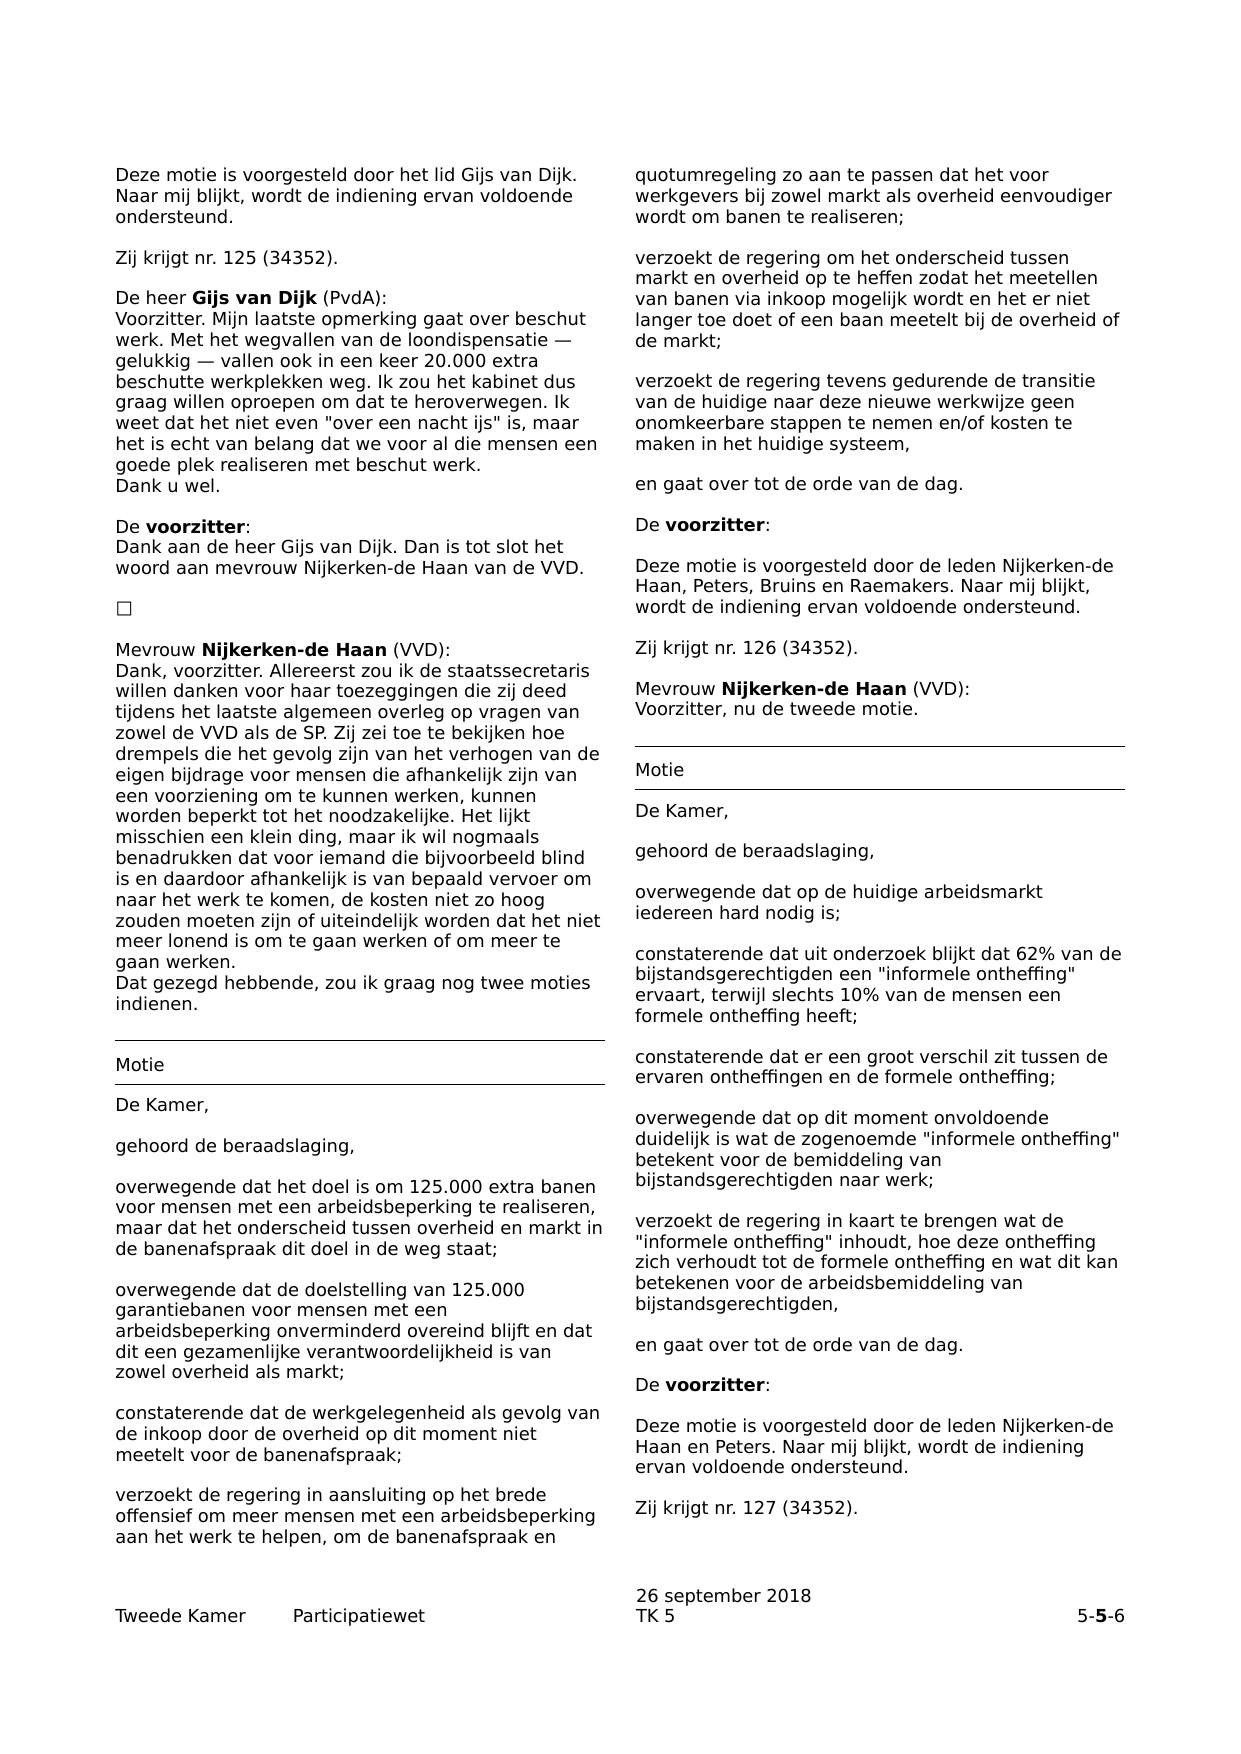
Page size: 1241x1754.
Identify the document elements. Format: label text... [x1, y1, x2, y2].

text verzoekt de regering tevens gedurende de transitie van de huidige naar deze nieuwe werkwijze geen onomkeerbare stappen te nemen en/of kosten te maken in het huidige systeem, [635, 371, 1125, 454]
text Voorzitter, nu de tweede motie. [635, 699, 1125, 720]
text Deze motie is voorgesteld door de leden Nijkerken-de Haan en Peters. Naar mij blijkt, wordt de indiening ervan voldoende ondersteund. [635, 1416, 1125, 1478]
text De voorzitter: [115, 516, 605, 537]
text Zij krijgt nr. 127 (34352). [635, 1498, 1125, 1519]
text Motie [115, 1054, 605, 1075]
text en gaat over tot de orde van de dag. [635, 1334, 1125, 1355]
text ⬜ [115, 599, 605, 619]
text en gaat over tot de orde van de dag. [635, 474, 1125, 495]
text De heer Gijs van Dijk (PvdA): [115, 288, 605, 309]
text Dank u wel. [115, 476, 605, 496]
text Dank aan de heer Gijs van Dijk. Dan is tot slot het woord aan mevrouw Nijkerken-de Haan van de VVD. [115, 537, 605, 579]
text constaterende dat uit onderzoek blijkt dat 62% van de bijstandsgerechtigden een "informele ontheffing" ervaart, terwijl slechts 10% van de mensen een formele ontheffing heeft; [635, 943, 1125, 1026]
text gehoord de beraadslaging, [635, 841, 1125, 862]
text overwegende dat het doel is om 125.000 extra banen voor mensen met een arbeidsbeperking te realiseren, maar dat het onderscheid tussen overheid en markt in de banenafspraak dit doel in de weg staat; [115, 1177, 605, 1259]
text quotumregeling zo aan te passen dat het voor werkgevers bij zowel markt als overheid eenvoudiger wordt om banen te realiseren; [635, 165, 1125, 227]
text Dank, voorzitter. Allereerst zou ik de staatssecretaris willen danken voor haar toezeggingen die zij deed tijdens het laatste algemeen overleg op vragen van zowel de VVD als de SP. Zij zei toe te bekijken hoe drempels die het gevolg zijn van het verhogen van de eigen bijdrage voor mensen die afhankelijk zijn van een voorziening om te kunnen werken, kunnen worden beperkt tot het noodzakelijke. Het lijkt misschien een klein ding, maar ik wil nogmaals benadrukken dat voor iemand die bijvoorbeeld blind is en daardoor afhankelijk is van bepaald vervoer om naar het werk te komen, de kosten niet zo hoog zouden moeten zijn of uiteindelijk worden dat het niet meer lonend is om te gaan werken of om meer te gaan werken. [115, 660, 605, 973]
text constaterende dat de werkgelegenheid als gevolg van de inkoop door de overheid op dit moment niet meetelt voor de banenafspraak; [115, 1403, 605, 1465]
text Zij krijgt nr. 125 (34352). [115, 247, 605, 268]
text Deze motie is voorgesteld door de leden Nijkerken-de Haan, Peters, Bruins en Raemakers. Naar mij blijkt, wordt de indiening ervan voldoende ondersteund. [635, 556, 1125, 618]
text De Kamer, [115, 1095, 605, 1116]
text De voorzitter: [635, 1375, 1125, 1396]
text verzoekt de regering in kaart te brengen wat de "informele ontheffing" inhoudt, hoe deze ontheffing zich verhoudt tot de formele ontheffing en wat dit kan betekenen voor de arbeidsbemiddeling van bijstandsgerechtigden, [635, 1211, 1125, 1314]
text Zij krijgt nr. 126 (34352). [635, 638, 1125, 658]
text verzoekt de regering om het onderscheid tussen markt en overheid op te heffen zodat het meetellen van banen via inkoop mogelijk wordt en het er niet langer toe doet of een baan meetelt bij de overheid of de markt; [635, 247, 1125, 351]
text gehoord de beraadslaging, [115, 1136, 605, 1157]
text Mevrouw Nijkerken-de Haan (VVD): [635, 678, 1125, 699]
text overwegende dat op de huidige arbeidsmarkt iedereen hard nodig is; [635, 882, 1125, 923]
text Motie [635, 760, 1125, 781]
text Voorzitter. Mijn laatste opmerking gaat over beschut werk. Met het wegvallen van de loondispensatie — gelukkig — vallen ook in een keer 20.000 extra beschutte werkplekken weg. Ik zou het kabinet dus graag willen oproepen om dat te heroverwegen. Ik weet dat het niet even "over een nacht ijs" is, maar het is echt van belang dat we voor al die mensen een goede plek realiseren met beschut werk. [115, 309, 605, 476]
text Mevrouw Nijkerken-de Haan (VVD): [115, 639, 605, 660]
text Deze motie is voorgesteld door het lid Gijs van Dijk. Naar mij blijkt, wordt de indiening ervan voldoende ondersteund. [115, 165, 605, 227]
text Dat gezegd hebbende, zou ik graag nog twee moties indienen. [115, 973, 605, 1014]
text verzoekt de regering in aansluiting op het brede offensief om meer mensen met een arbeidsbeperking aan het werk te helpen, om de banenafspraak en [115, 1485, 605, 1547]
text overwegende dat op dit moment onvoldoende duidelijk is wat de zogenoemde "informele ontheffing" betekent voor de bemiddeling van bijstandsgerechtigden naar werk; [635, 1108, 1125, 1191]
text De voorzitter: [635, 515, 1125, 536]
text De Kamer, [635, 801, 1125, 821]
text constaterende dat er een groot verschil zit tussen de ervaren ontheffingen en de formele ontheffing; [635, 1046, 1125, 1088]
text overwegende dat de doelstelling van 125.000 garantiebanen voor mensen met een arbeidsbeperking onverminderd overeind blijft en dat dit een gezamenlijke verantwoordelijkheid is van zowel overheid als markt; [115, 1279, 605, 1383]
